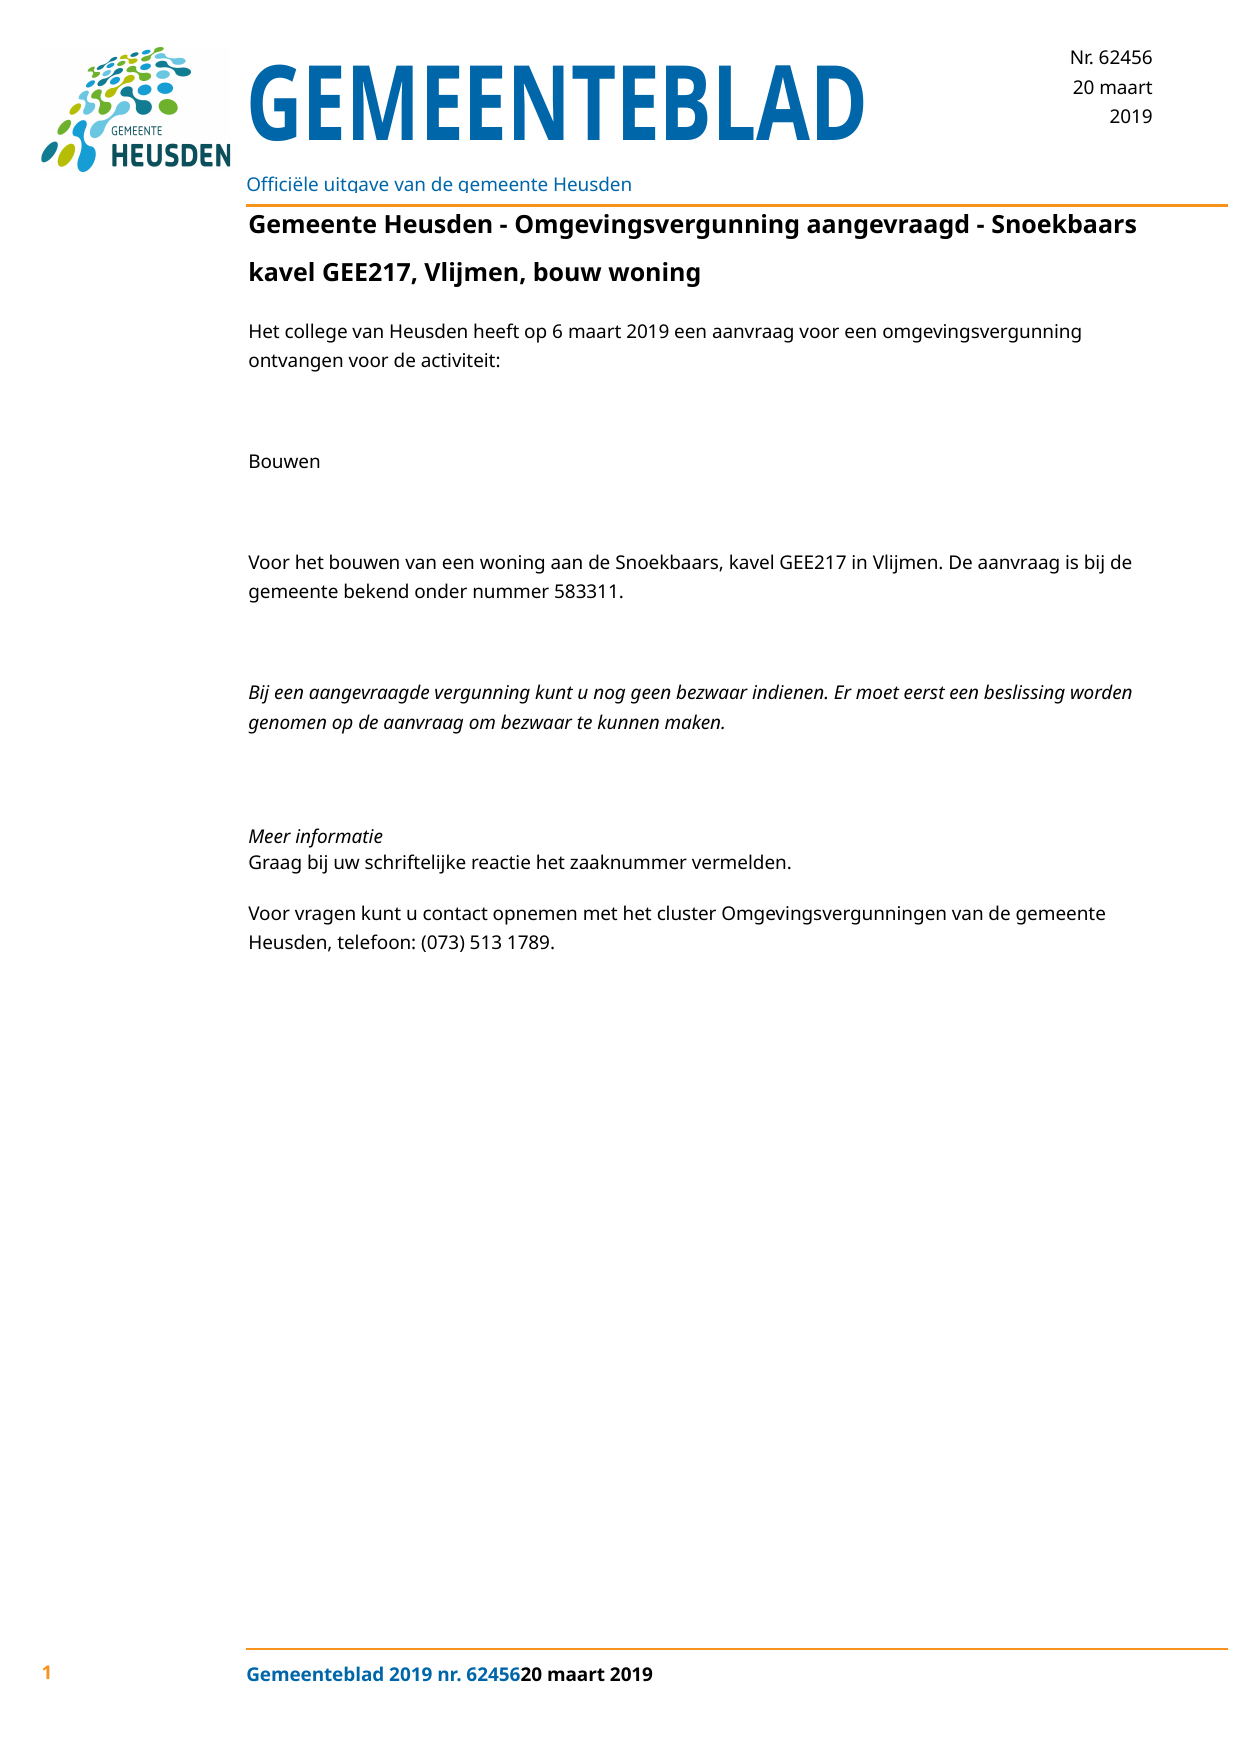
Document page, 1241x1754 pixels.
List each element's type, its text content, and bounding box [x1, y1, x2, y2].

text Voor het bouwen van een woning aan de Snoekbaars, kavel GEE217 in Vlijmen. De aanvraag is bij de gemeente bekend onder nummer 583311. [248, 549, 1152, 604]
text Het college van Heusden heeft op 6 maart 2019 een aanvraag voor een omgevingsvergunning ontvangen voor de activiteit: [248, 318, 1152, 373]
picture [41, 47, 231, 172]
text Graag bij uw schriftelijke reactie het zaaknummer vermelden. [248, 849, 1152, 875]
text Meer informatie [248, 823, 1152, 849]
text Bij een aangevraagde vergunning kunt u nog geen bezwaar indienen. Er moet eerst een beslissing worden genomen op de aanvraag om bezwaar te kunnen maken. [248, 679, 1152, 735]
text Voor vragen kunt u contact opnemen met het cluster Omgevingsvergunningen van de gemeente Heusden, telefoon: (073) 513 1789. [248, 900, 1152, 955]
text Bouwen [248, 448, 1152, 474]
text Gemeente Heusden - Omgevingsvergunning aangevraagd - Snoekbaars kavel GEE217, Vlijmen, bouw woning [248, 207, 1152, 288]
